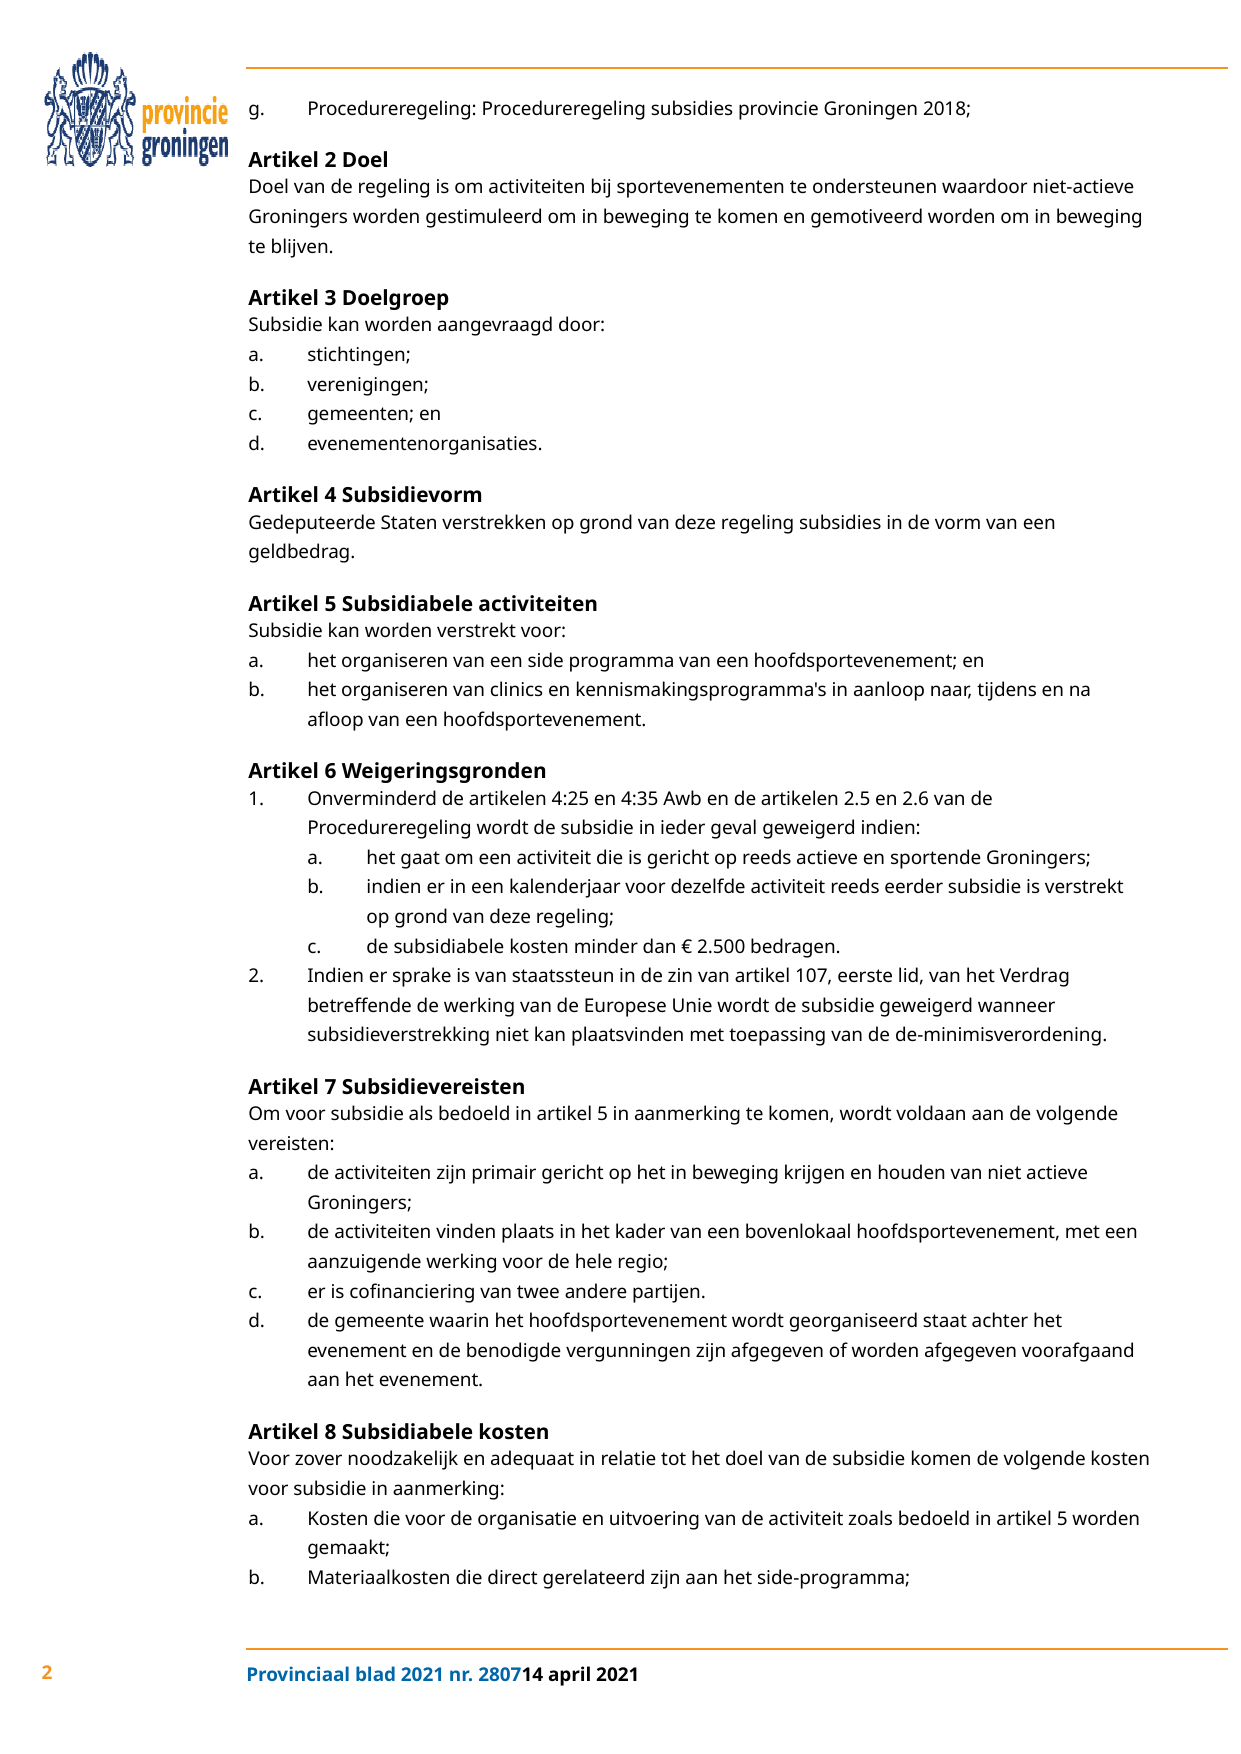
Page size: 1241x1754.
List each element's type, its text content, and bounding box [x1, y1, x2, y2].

text Artikel 8 Subsidiabele kosten [248, 1417, 1152, 1446]
text Om voor subsidie als bedoeld in artikel 5 in aanmerking te komen, wordt voldaan aan de volgende vereisten: [248, 1100, 1152, 1156]
list de activiteiten vinden plaats in het kader van een bovenlokaal hoofdsportevenement, met een aanzuigende werking voor de hele regio; [248, 1219, 1152, 1274]
list het organiseren van clinics en kennismakingsprogramma's in aanloop naar, tijdens en na afloop van een hoofdsportevenement. [248, 676, 1152, 732]
list het organiseren van een side programma van een hoofdsportevenement; en [248, 647, 1152, 673]
text Artikel 6 Weigeringsgronden [248, 756, 1152, 785]
text Artikel 3 Doelgroep [248, 283, 1152, 312]
list Materiaalkosten die direct gerelateerd zijn aan het side-programma; [248, 1564, 1152, 1589]
text Subsidie kan worden verstrekt voor: [248, 617, 1152, 643]
list indien er in een kalenderjaar voor dezelfde activiteit reeds eerder subsidie is verstrekt op grond van deze regeling; [307, 874, 1152, 929]
text Doel van de regeling is om activiteiten bij sportevenementen te ondersteunen waardoor niet-actieve Groningers worden gestimuleerd om in beweging te komen en gemotiveerd worden om in beweging te blijven. [248, 174, 1152, 258]
list het gaat om een activiteit die is gericht op reeds actieve en sportende Groningers; [307, 844, 1152, 870]
text Artikel 7 Subsidievereisten [248, 1072, 1152, 1100]
list Onverminderd de artikelen 4:25 en 4:35 Awb en de artikelen 2.5 en 2.6 van de Procedureregeling wordt de subsidie in ieder geval geweigerd indien: [248, 785, 1152, 840]
list de activiteiten zijn primair gericht op het in beweging krijgen en houden van niet actieve Groningers; [248, 1159, 1152, 1215]
list verenigingen; [248, 371, 1152, 397]
list gemeenten; en [248, 400, 1152, 426]
text Artikel 2 Doel [248, 145, 1152, 174]
picture [41, 47, 231, 172]
list Procedureregeling: Procedureregeling subsidies provincie Groningen 2018; [248, 95, 1152, 121]
list de subsidiabele kosten minder dan € 2.500 bedragen. [307, 933, 1152, 958]
list Kosten die voor de organisatie en uitvoering van de activiteit zoals bedoeld in artikel 5 worden gemaakt; [248, 1505, 1152, 1560]
text Artikel 4 Subsidievorm [248, 480, 1152, 509]
list Indien er sprake is van staatssteun in de zin van artikel 107, eerste lid, van het Verdrag betreffende de werking van de Europese Unie wordt de subsidie geweigerd wanneer subsidieverstrekking niet kan plaatsvinden met toepassing van de de-minimisverordening. [248, 962, 1152, 1047]
list stichtingen; [248, 341, 1152, 367]
text Subsidie kan worden aangevraagd door: [248, 312, 1152, 337]
list de gemeente waarin het hoofdsportevenement wordt georganiseerd staat achter het evenement en de benodigde vergunningen zijn afgegeven of worden afgegeven voorafgaand aan het evenement. [248, 1307, 1152, 1392]
list er is cofinanciering van twee andere partijen. [248, 1278, 1152, 1304]
text Gedeputeerde Staten verstrekken op grond van deze regeling subsidies in de vorm van een geldbedrag. [248, 509, 1152, 564]
text Artikel 5 Subsidiabele activiteiten [248, 589, 1152, 617]
text Voor zover noodzakelijk en adequaat in relatie tot het doel van de subsidie komen de volgende kosten voor subsidie in aanmerking: [248, 1446, 1152, 1501]
list evenementenorganisaties. [248, 430, 1152, 456]
